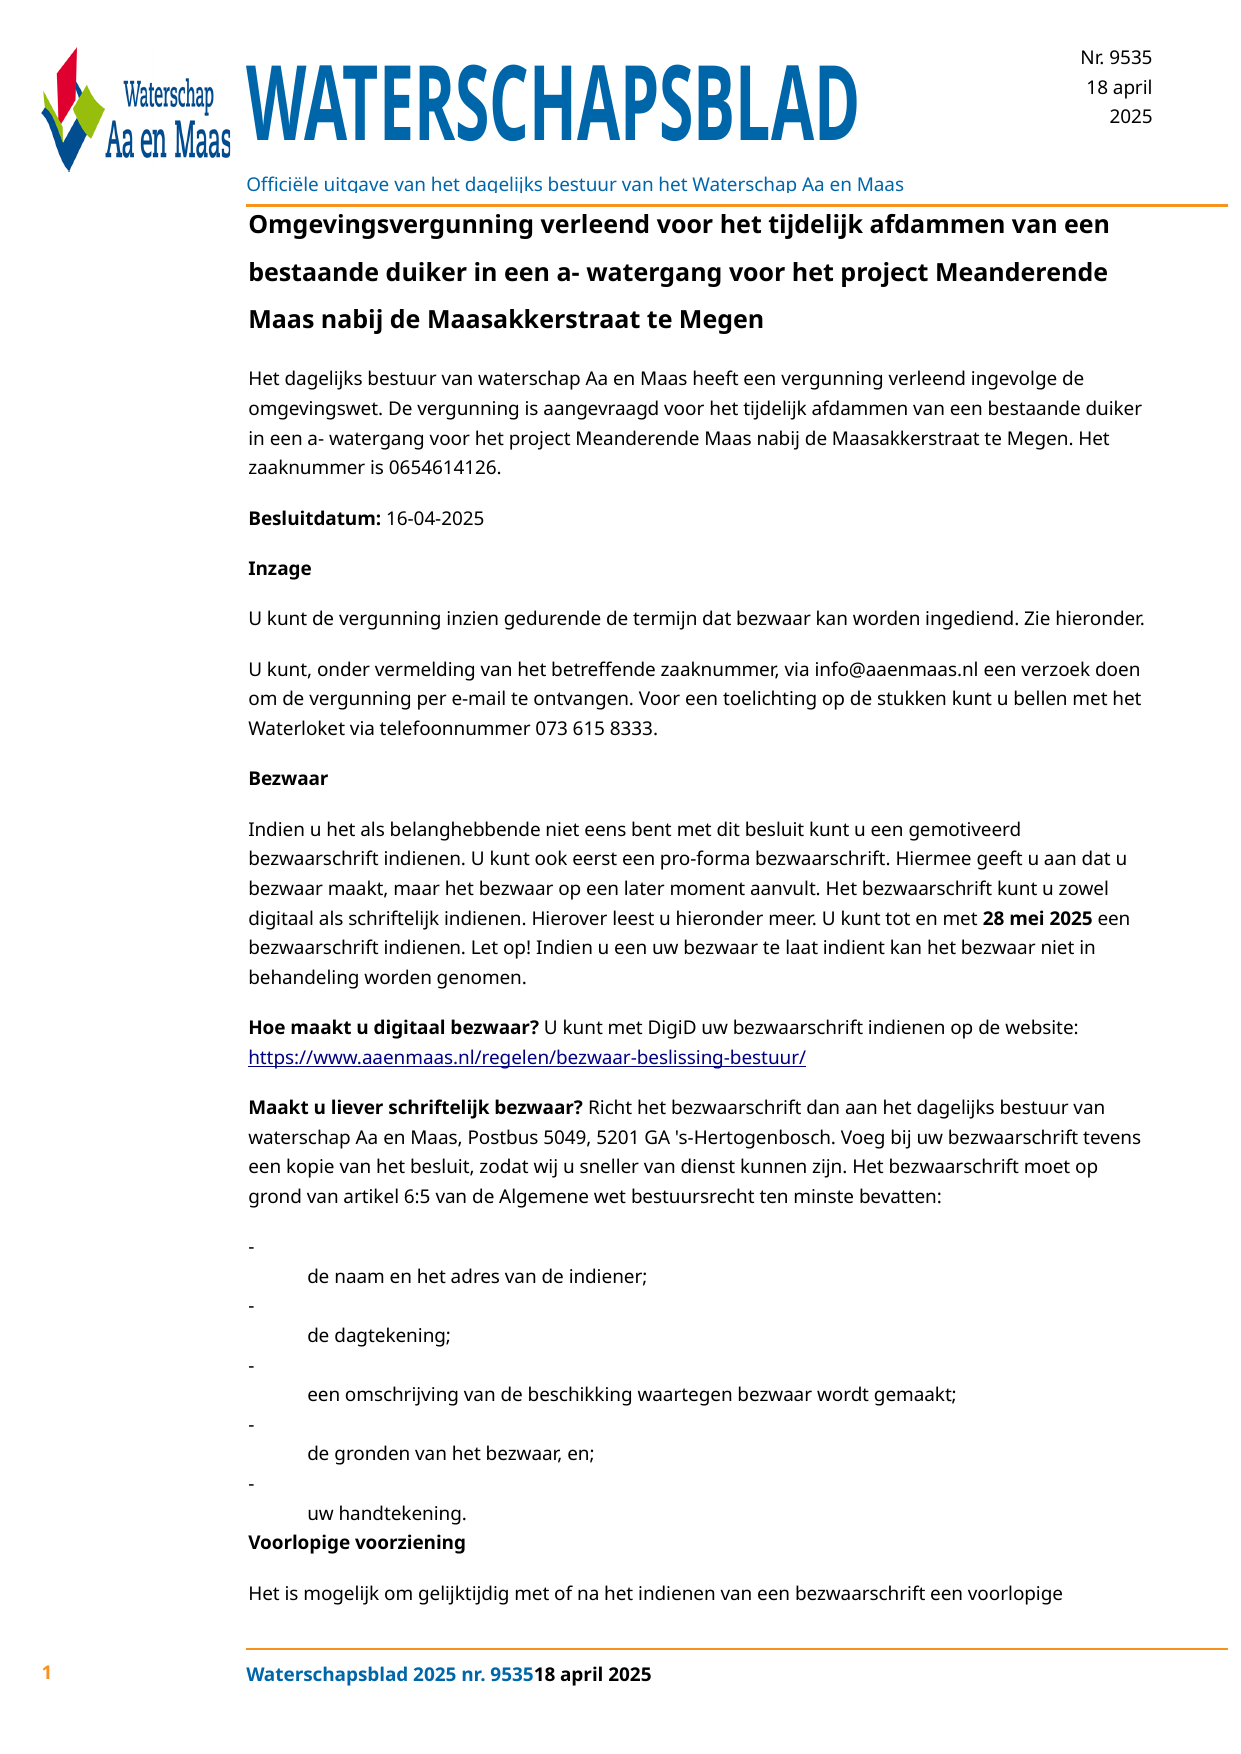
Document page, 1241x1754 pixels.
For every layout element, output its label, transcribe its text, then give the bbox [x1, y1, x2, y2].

list de dagtekening; [248, 1322, 1152, 1348]
list uw handtekening. [248, 1500, 1152, 1525]
text Bezwaar [248, 766, 1152, 791]
list de naam en het adres van de indiener; [248, 1263, 1152, 1289]
text Besluitdatum: 16-04-2025 [248, 505, 1152, 530]
text Het is mogelijk om gelijktijdig met of na het indienen van een bezwaarschrift een voorlopige [248, 1580, 1152, 1605]
text U kunt de vergunning inzien gedurende de termijn dat bezwaar kan worden ingediend. Zie hieronder. [248, 606, 1152, 631]
picture [41, 47, 231, 172]
text U kunt, onder vermelding van het betreffende zaaknummer, via info@aaenmaas.nl een verzoek doen om de vergunning per e-mail te ontvangen. Voor een toelichting op de stukken kunt u bellen met het Waterloket via telefoonnummer 073 615 8333. [248, 656, 1152, 741]
text Inzage [248, 555, 1152, 581]
text Omgevingsvergunning verleend voor het tijdelijk afdammen van een bestaande duiker in een a- watergang voor het project Meanderende Maas nabij de Maasakkerstraat te Megen [248, 207, 1152, 336]
list een omschrijving van de beschikking waartegen bezwaar wordt gemaakt; [248, 1381, 1152, 1407]
list de gronden van het bezwaar, en; [248, 1441, 1152, 1466]
text Indien u het als belanghebbende niet eens bent met dit besluit kunt u een gemotiveerd bezwaarschrift indienen. U kunt ook eerst een pro-forma bezwaarschrift. Hiermee geeft u aan dat u bezwaar maakt, maar het bezwaar op een later moment aanvult. Het bezwaarschrift kunt u zowel digitaal als schriftelijk indienen. Hierover leest u hieronder meer. U kunt tot en met 28 mei 2025 een bezwaarschrift indienen. Let op! Indien u een uw bezwaar te laat indient kan het bezwaar niet in behandeling worden genomen. [248, 816, 1152, 989]
text Voorlopige voorziening [248, 1529, 1152, 1555]
text Hoe maakt u digitaal bezwaar? U kunt met DigiD uw bezwaarschrift indienen op de website: https://www.aaenmaas.nl/regelen/bezwaar-beslissing-bestuur/ [248, 1014, 1152, 1069]
text Maakt u liever schriftelijk bezwaar? Richt het bezwaarschrift dan aan het dagelijks bestuur van waterschap Aa en Maas, Postbus 5049, 5201 GA 's-Hertogenbosch. Voeg bij uw bezwaarschrift tevens een kopie van het besluit, zodat wij u sneller van dienst kunnen zijn. Het bezwaarschrift moet op grond van artikel 6:5 van de Algemene wet bestuursrecht ten minste bevatten: [248, 1094, 1152, 1209]
text Het dagelijks bestuur van waterschap Aa en Maas heeft een vergunning verleend ingevolge de omgevingswet. De vergunning is aangevraagd voor het tijdelijk afdammen van een bestaande duiker in een a- watergang voor het project Meanderende Maas nabij de Maasakkerstraat te Megen. Het zaaknummer is 0654614126. [248, 366, 1152, 480]
